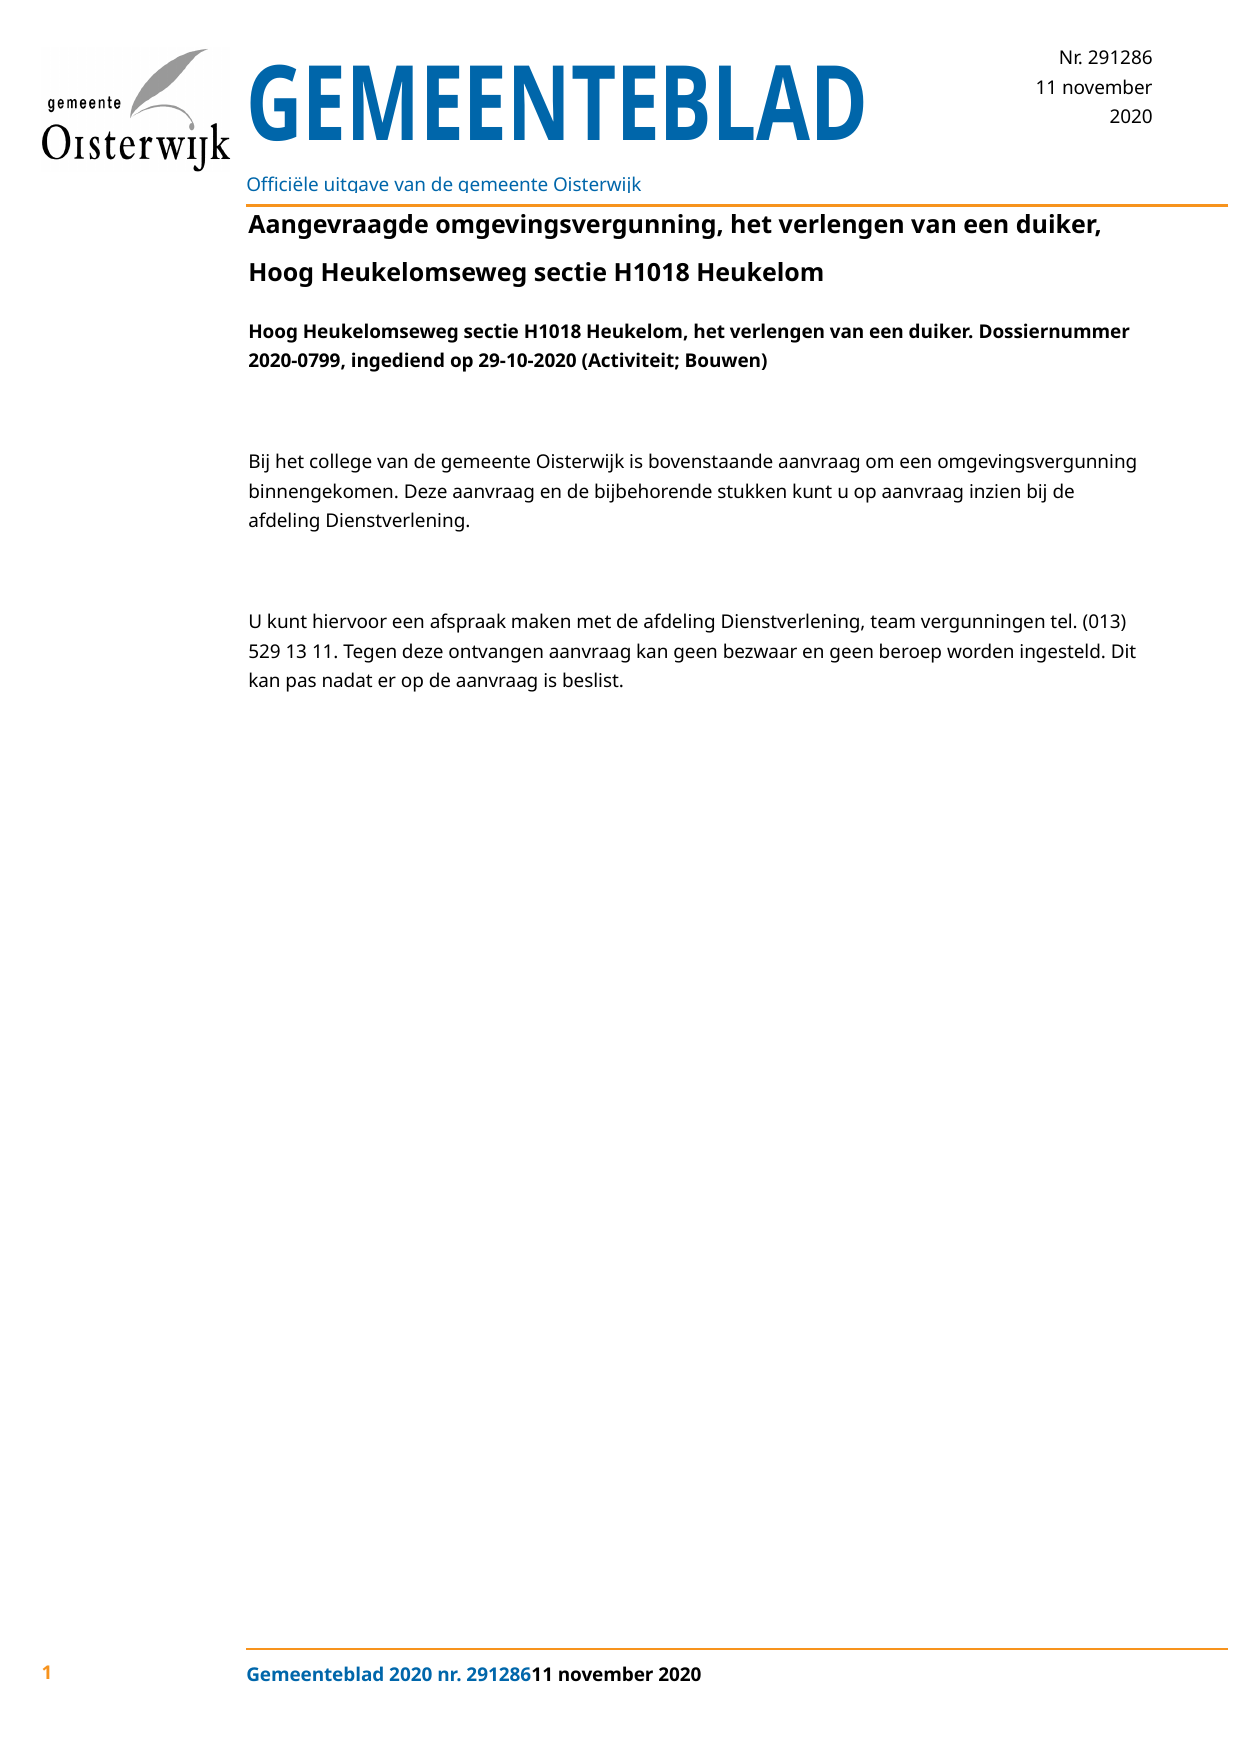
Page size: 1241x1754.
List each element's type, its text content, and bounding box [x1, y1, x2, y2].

text Bij het college van de gemeente Oisterwijk is bovenstaande aanvraag om een omgevingsvergunning binnengekomen. Deze aanvraag en de bijbehorende stukken kunt u op aanvraag inzien bij de afdeling Dienstverlening. [248, 448, 1152, 533]
text Hoog Heukelomseweg sectie H1018 Heukelom, het verlengen van een duiker. Dossiernummer 2020-0799, ingediend op 29-10-2020 (Activiteit; Bouwen) [248, 318, 1152, 373]
text Aangevraagde omgevingsvergunning, het verlengen van een duiker, Hoog Heukelomseweg sectie H1018 Heukelom [248, 207, 1152, 288]
picture [41, 47, 231, 172]
text U kunt hiervoor een afspraak maken met de afdeling Dienstverlening, team vergunningen tel. (013) 529 13 11. Tegen deze ontvangen aanvraag kan geen bezwaar en geen beroep worden ingesteld. Dit kan pas nadat er op de aanvraag is beslist. [248, 608, 1152, 693]
